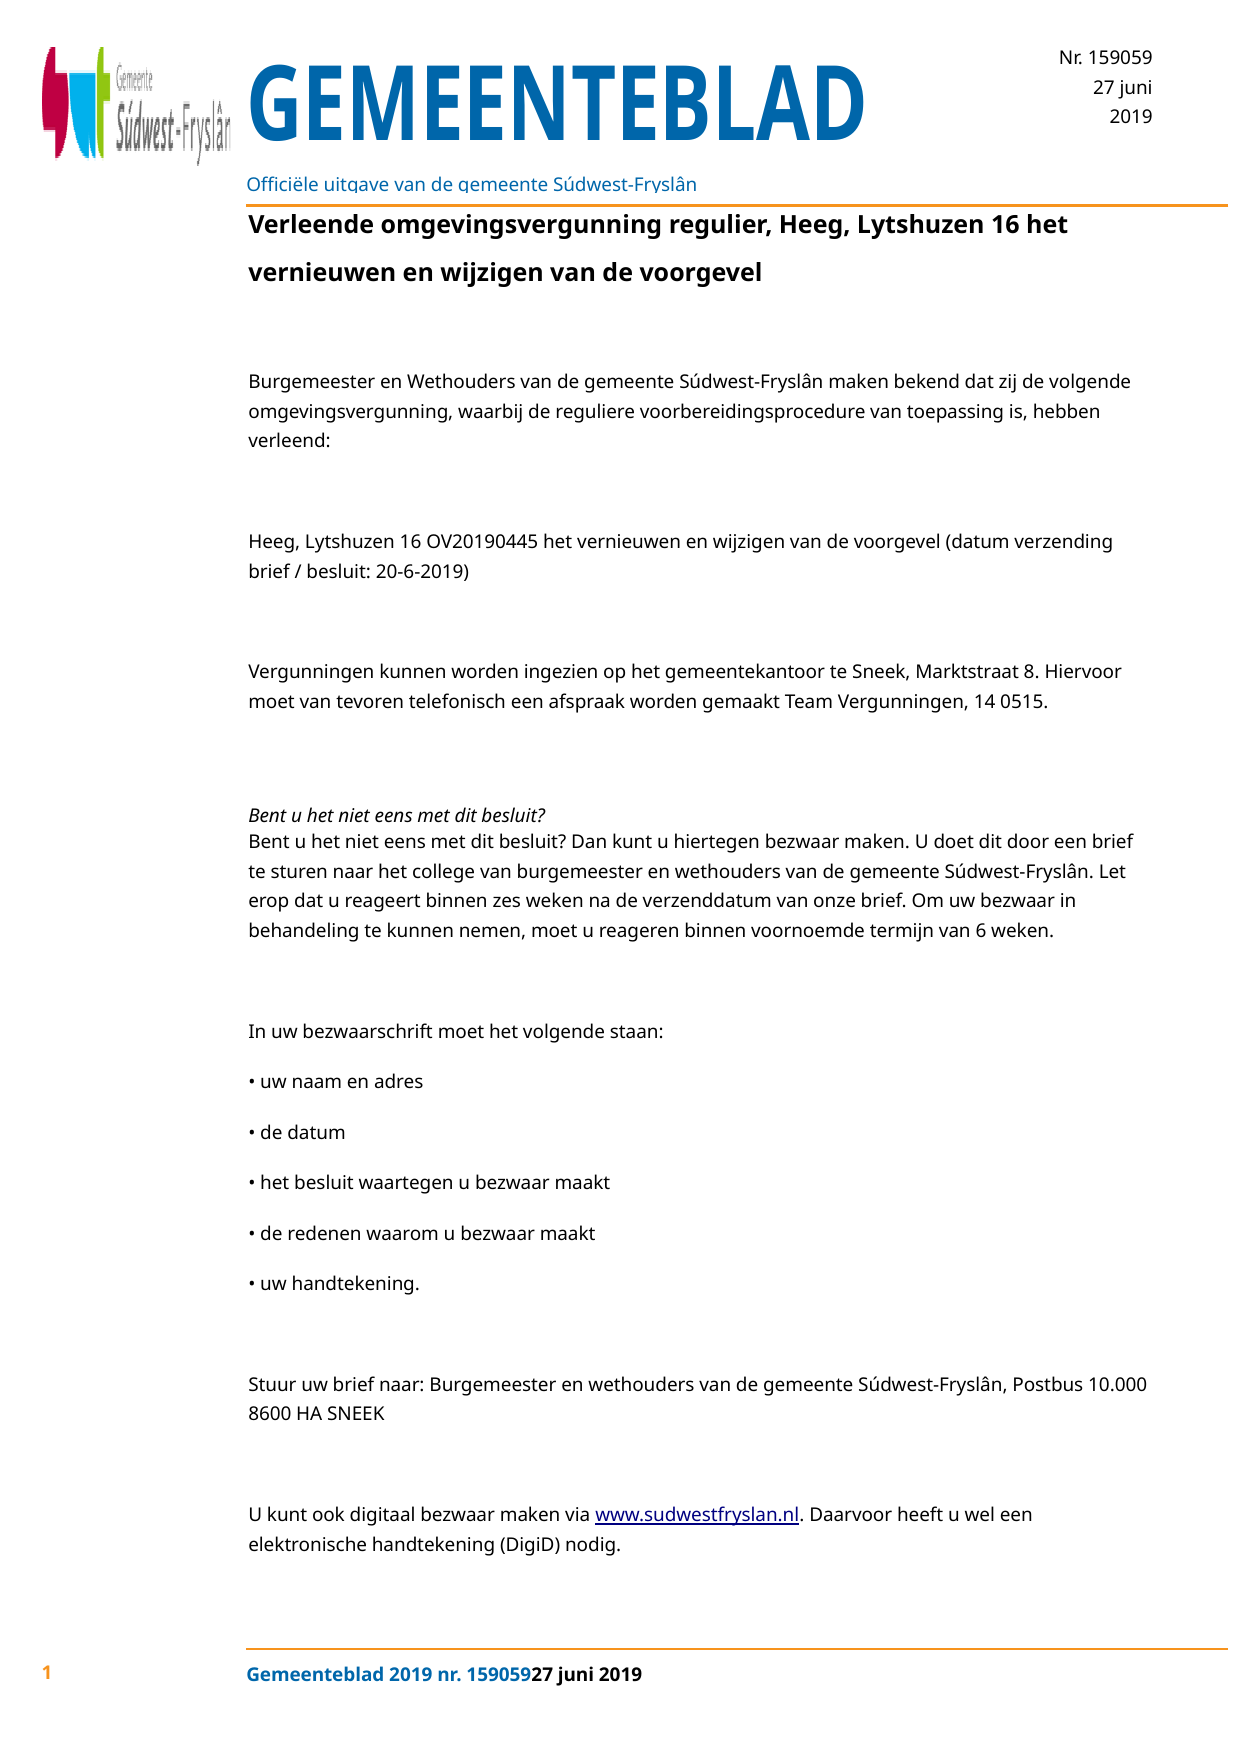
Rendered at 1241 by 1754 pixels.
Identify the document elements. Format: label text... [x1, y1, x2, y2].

text Stuur uw brief naar: Burgemeester en wethouders van de gemeente Súdwest-Fryslân, Postbus 10.000 8600 HA SNEEK [248, 1371, 1152, 1426]
text • de redenen waarom u bezwaar maakt [248, 1220, 1152, 1245]
text Verleende omgevingsvergunning regulier, Heeg, Lytshuzen 16 het vernieuwen en wijzigen van de voorgevel [248, 207, 1152, 288]
text • de datum [248, 1119, 1152, 1144]
text In uw bezwaarschrift moet het volgende staan: [248, 1018, 1152, 1044]
text • uw naam en adres [248, 1068, 1152, 1094]
text Heeg, Lytshuzen 16 OV20190445 het vernieuwen en wijzigen van de voorgevel (datum verzending brief / besluit: 20-6-2019) [248, 528, 1152, 584]
text Bent u het niet eens met dit besluit? [248, 803, 1152, 828]
text Vergunningen kunnen worden ingezien op het gemeentekantoor te Sneek, Marktstraat 8. Hiervoor moet van tevoren telefonisch een afspraak worden gemaakt Team Vergunningen, 14 0515. [248, 659, 1152, 714]
text Burgemeester en Wethouders van de gemeente Súdwest-Fryslân maken bekend dat zij de volgende omgevingsvergunning, waarbij de reguliere voorbereidingsprocedure van toepassing is, hebben verleend: [248, 368, 1152, 453]
picture [41, 47, 231, 172]
text Bent u het niet eens met dit besluit? Dan kunt u hiertegen bezwaar maken. U doet dit door een brief te sturen naar het college van burgemeester en wethouders van de gemeente Súdwest-Fryslân. Let erop dat u reageert binnen zes weken na de verzenddatum van onze brief. Om uw bezwaar in behandeling te kunnen nemen, moet u reageren binnen voornoemde termijn van 6 weken. [248, 828, 1152, 943]
text U kunt ook digitaal bezwaar maken via www.sudwestfryslan.nl. Daarvoor heeft u wel een elektronische handtekening (DigiD) nodig. [248, 1501, 1152, 1557]
text • uw handtekening. [248, 1270, 1152, 1296]
text • het besluit waartegen u bezwaar maakt [248, 1169, 1152, 1195]
